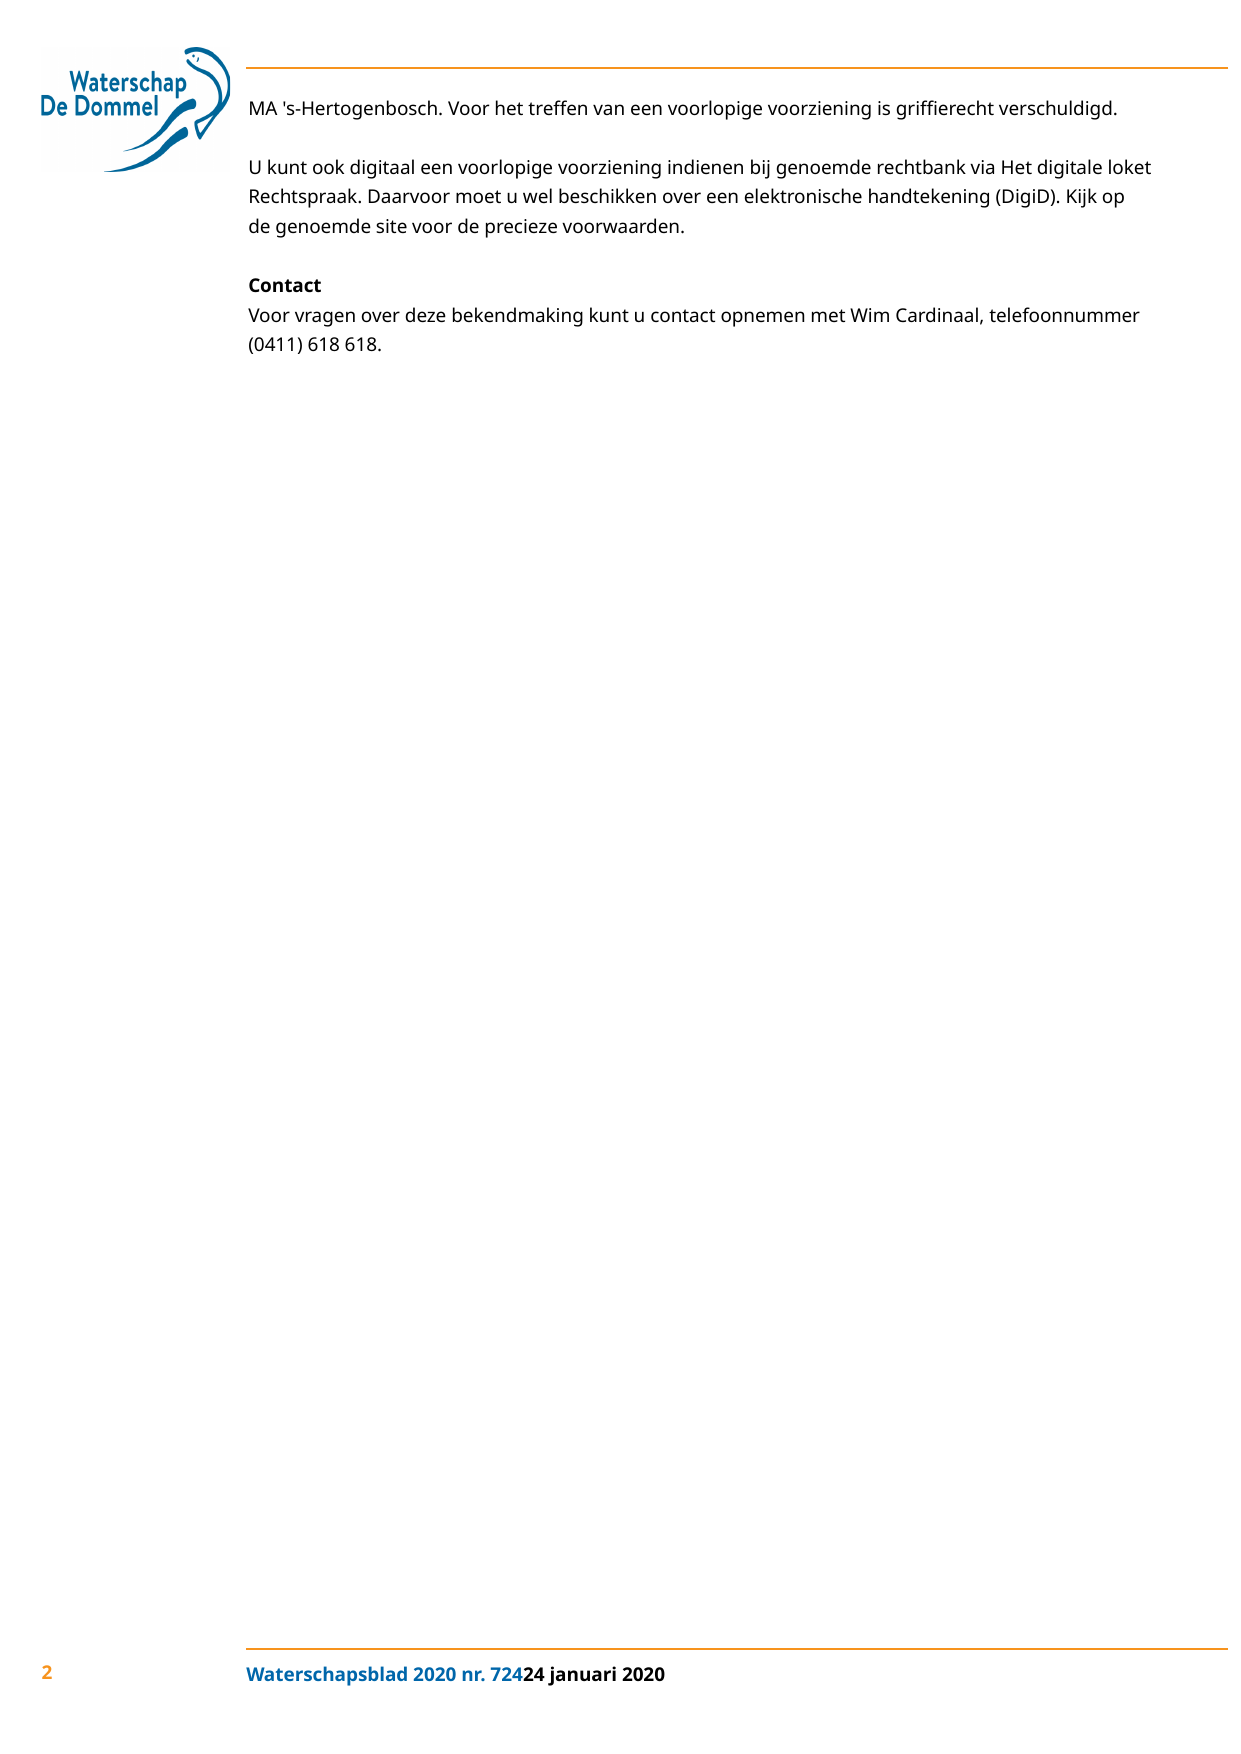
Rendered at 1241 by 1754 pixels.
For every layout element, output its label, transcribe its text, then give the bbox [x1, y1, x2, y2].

picture [41, 47, 231, 172]
picture [45, 99, 51, 111]
table_header MA 's‑Hertogenbosch. Voor het treffen van een voorlopige voorziening is griffierecht verschuldigd. U kunt ook digitaal een voorlopige voorziening indienen bij genoemde rechtbank via Het digitale loket Rechtspraak. Daarvoor moet u wel beschikken over een elektronische handtekening (DigiD). Kijk op de genoemde site voor de precieze voorwaarden. Contact Voor vragen over deze bekendmaking kunt u contact opnemen met Wim Cardinaal, telefoonnummer (0411) 618 618. [248, 95, 1152, 387]
picture [198, 118, 210, 131]
picture [204, 47, 231, 76]
